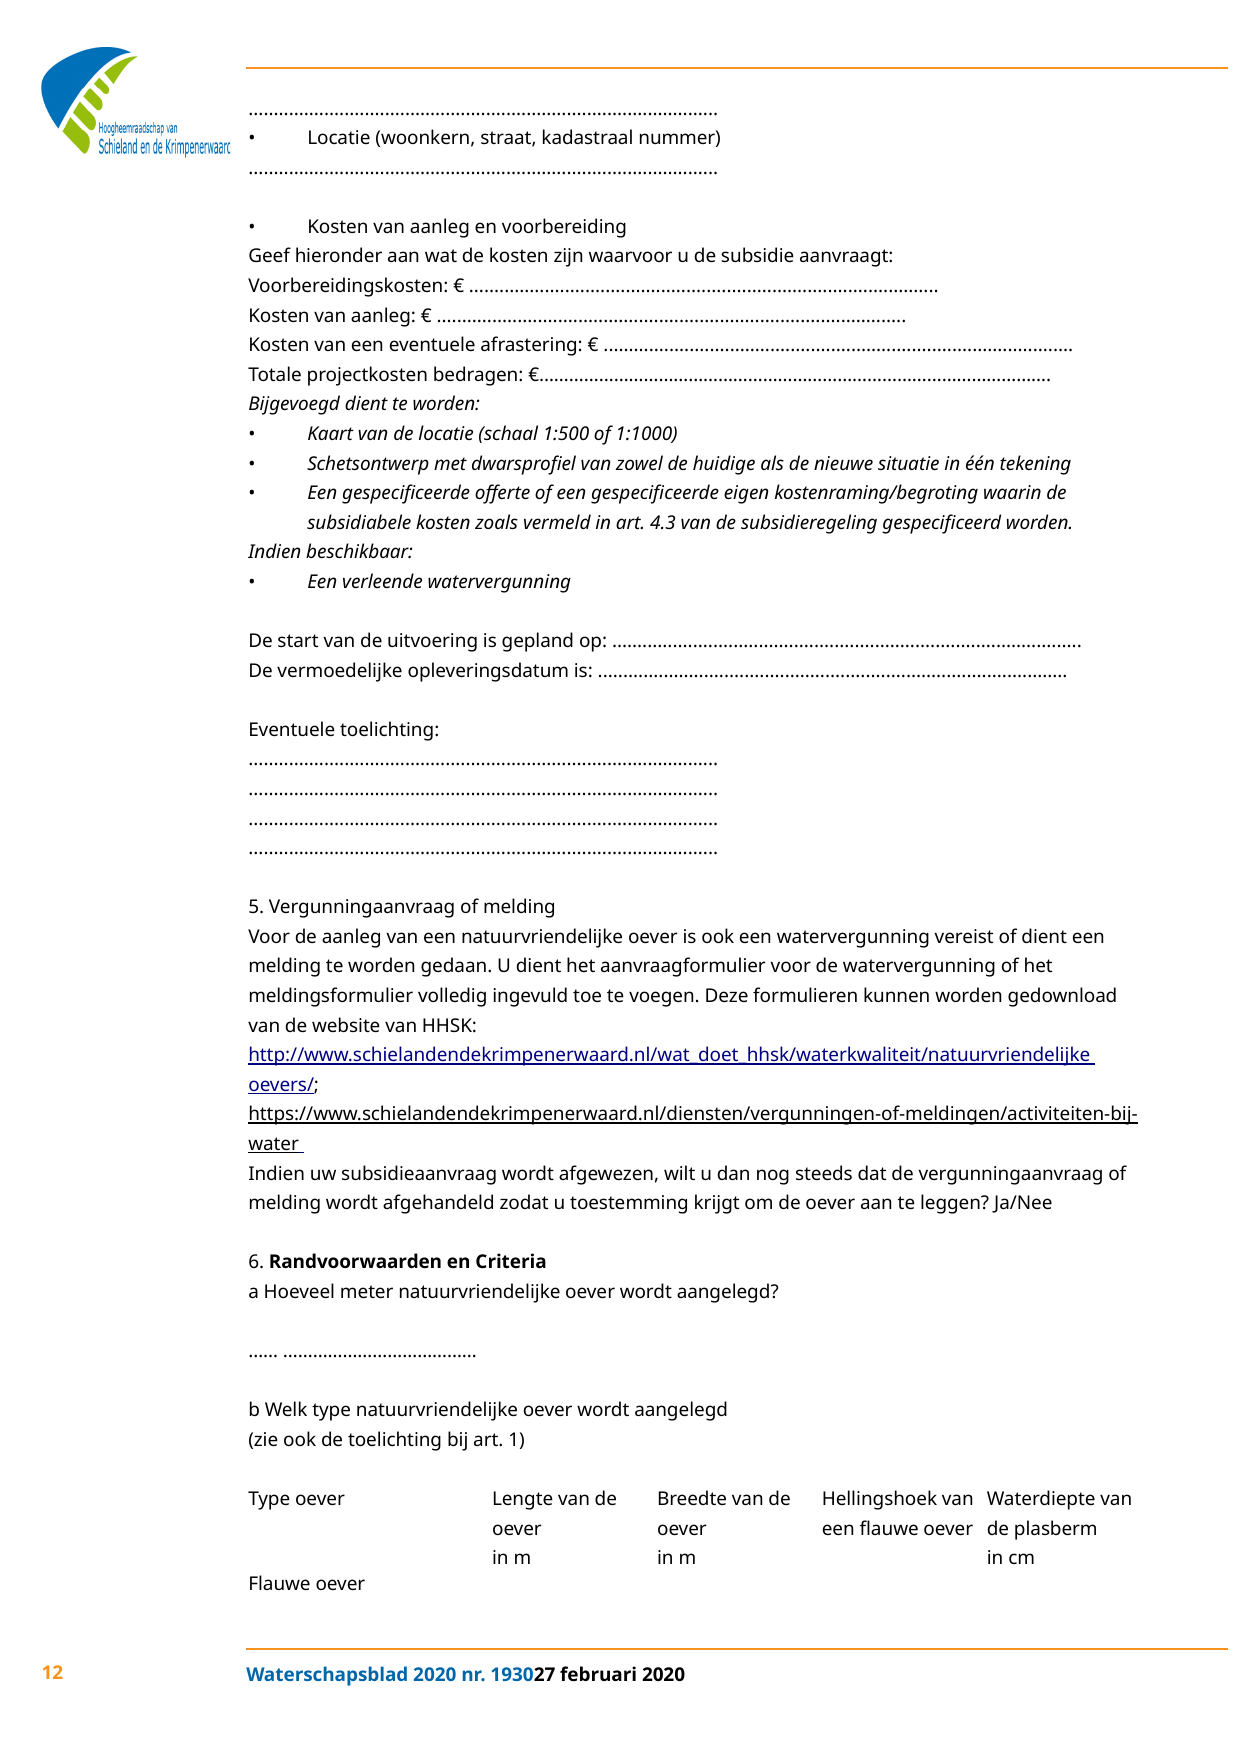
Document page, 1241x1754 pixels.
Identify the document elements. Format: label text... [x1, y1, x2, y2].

picture [41, 47, 231, 172]
text a Hoeveel meter natuurvriendelijke oever wordt aangelegd? [248, 1278, 1152, 1304]
table_cell [492, 1570, 657, 1596]
text Kosten van een eventuele afrastering: € ............................................................................................. [248, 331, 1152, 357]
text ............................................................................................. [248, 154, 1152, 180]
text Voorbereidingskosten: € ............................................................................................. [248, 272, 1152, 298]
list Locatie (woonkern, straat, kadastraal nummer) [248, 124, 1152, 150]
text Indien beschikbaar: [248, 538, 1152, 564]
text b Welk type natuurvriendelijke oever wordt aangelegd [248, 1396, 1152, 1422]
text ............................................................................................. [248, 775, 1152, 801]
text ............................................................................................. [248, 95, 1152, 121]
text Geef hieronder aan wat de kosten zijn waarvoor u de subsidie aanvraagt: [248, 243, 1152, 268]
text 6. Randvoorwaarden en Criteria [248, 1248, 1152, 1274]
text Totale projectkosten bedragen: €…………………………………………………………………………………………. [248, 361, 1152, 387]
text Eventuele toelichting: [248, 716, 1152, 742]
text 5. Vergunningaanvraag of melding [248, 893, 1152, 919]
list Een verleende watervergunning [248, 568, 1152, 594]
table_cell Flauwe oever [248, 1570, 492, 1596]
list Schetsontwerp met dwarsprofiel van zowel de huidige als de nieuwe situatie in één tekening [248, 450, 1152, 476]
text …… ………………………………… [248, 1337, 1152, 1363]
table_header Lengte van de oever in m [492, 1485, 657, 1570]
list Kosten van aanleg en voorbereiding [248, 213, 1152, 239]
text Kosten van aanleg: € ............................................................................................. [248, 302, 1152, 328]
text ............................................................................................. [248, 805, 1152, 831]
table_header Type oever [248, 1485, 492, 1570]
text ............................................................................................. [248, 834, 1152, 860]
text Bijgevoegd dient te worden: [248, 391, 1152, 416]
table_cell [822, 1570, 987, 1596]
list Kaart van de locatie (schaal 1:500 of 1:1000) [248, 420, 1152, 446]
text ............................................................................................. [248, 746, 1152, 771]
table_header Breedte van de oever in m [657, 1485, 822, 1570]
text (zie ook de toelichting bij art. 1) [248, 1426, 1152, 1452]
text De start van de uitvoering is gepland op: ............................................................................................. [248, 627, 1152, 653]
text Voor de aanleg van een natuurvriendelijke oever is ook een watervergunning vereist of dient een melding te worden gedaan. U dient het aanvraagformulier voor de watervergunning of het meldingsformulier volledig ingevuld toe te voegen. Deze formulieren kunnen worden gedownload van de website van HHSK: http://www.schielandendekrimpenerwaard.nl/wat_doet_hhsk/waterkwaliteit/natuurvriendelijke oevers/; [248, 923, 1152, 1097]
list Een gespecificeerde offerte of een gespecificeerde eigen kostenraming/begroting waarin de subsidiabele kosten zoals vermeld in art. 4.3 van de subsidieregeling gespecificeerd worden. [248, 479, 1152, 535]
text https://www.schielandendekrimpenerwaard.nl/diensten/vergunningen-of-meldingen/activiteiten-bij-water [248, 1101, 1152, 1156]
table_cell [987, 1570, 1152, 1596]
text Indien uw subsidieaanvraag wordt afgewezen, wilt u dan nog steeds dat de vergunningaanvraag of melding wordt afgehandeld zodat u toestemming krijgt om de oever aan te leggen? Ja/Nee [248, 1160, 1152, 1215]
table_header Hellingshoek van een flauwe oever [822, 1485, 987, 1570]
table_header Waterdiepte van de plasberm in cm [987, 1485, 1152, 1570]
text De vermoedelijke opleveringsdatum is: ............................................................................................. [248, 657, 1152, 683]
table_cell [657, 1570, 822, 1596]
